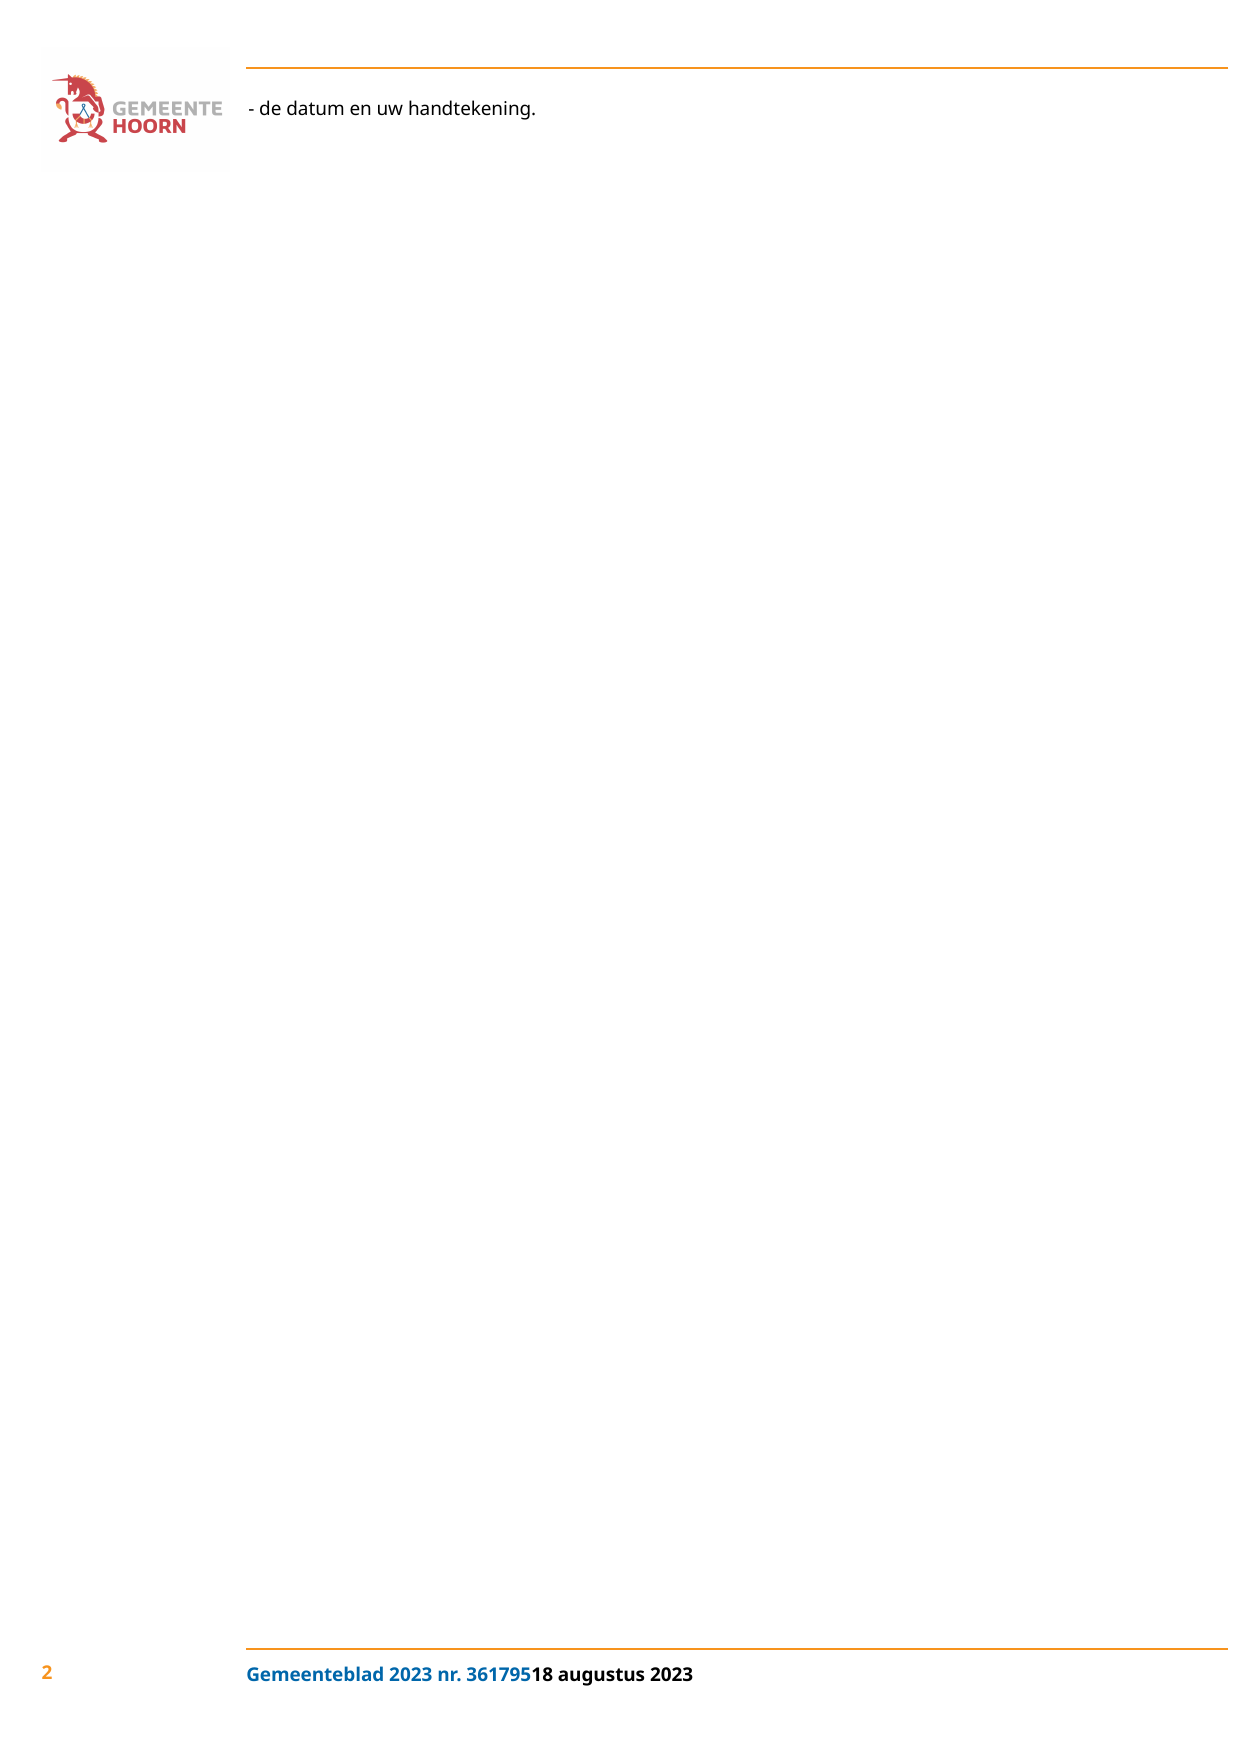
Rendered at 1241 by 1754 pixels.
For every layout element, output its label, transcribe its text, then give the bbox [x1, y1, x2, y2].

picture [41, 47, 231, 172]
text - de datum en uw handtekening. [248, 95, 1152, 121]
